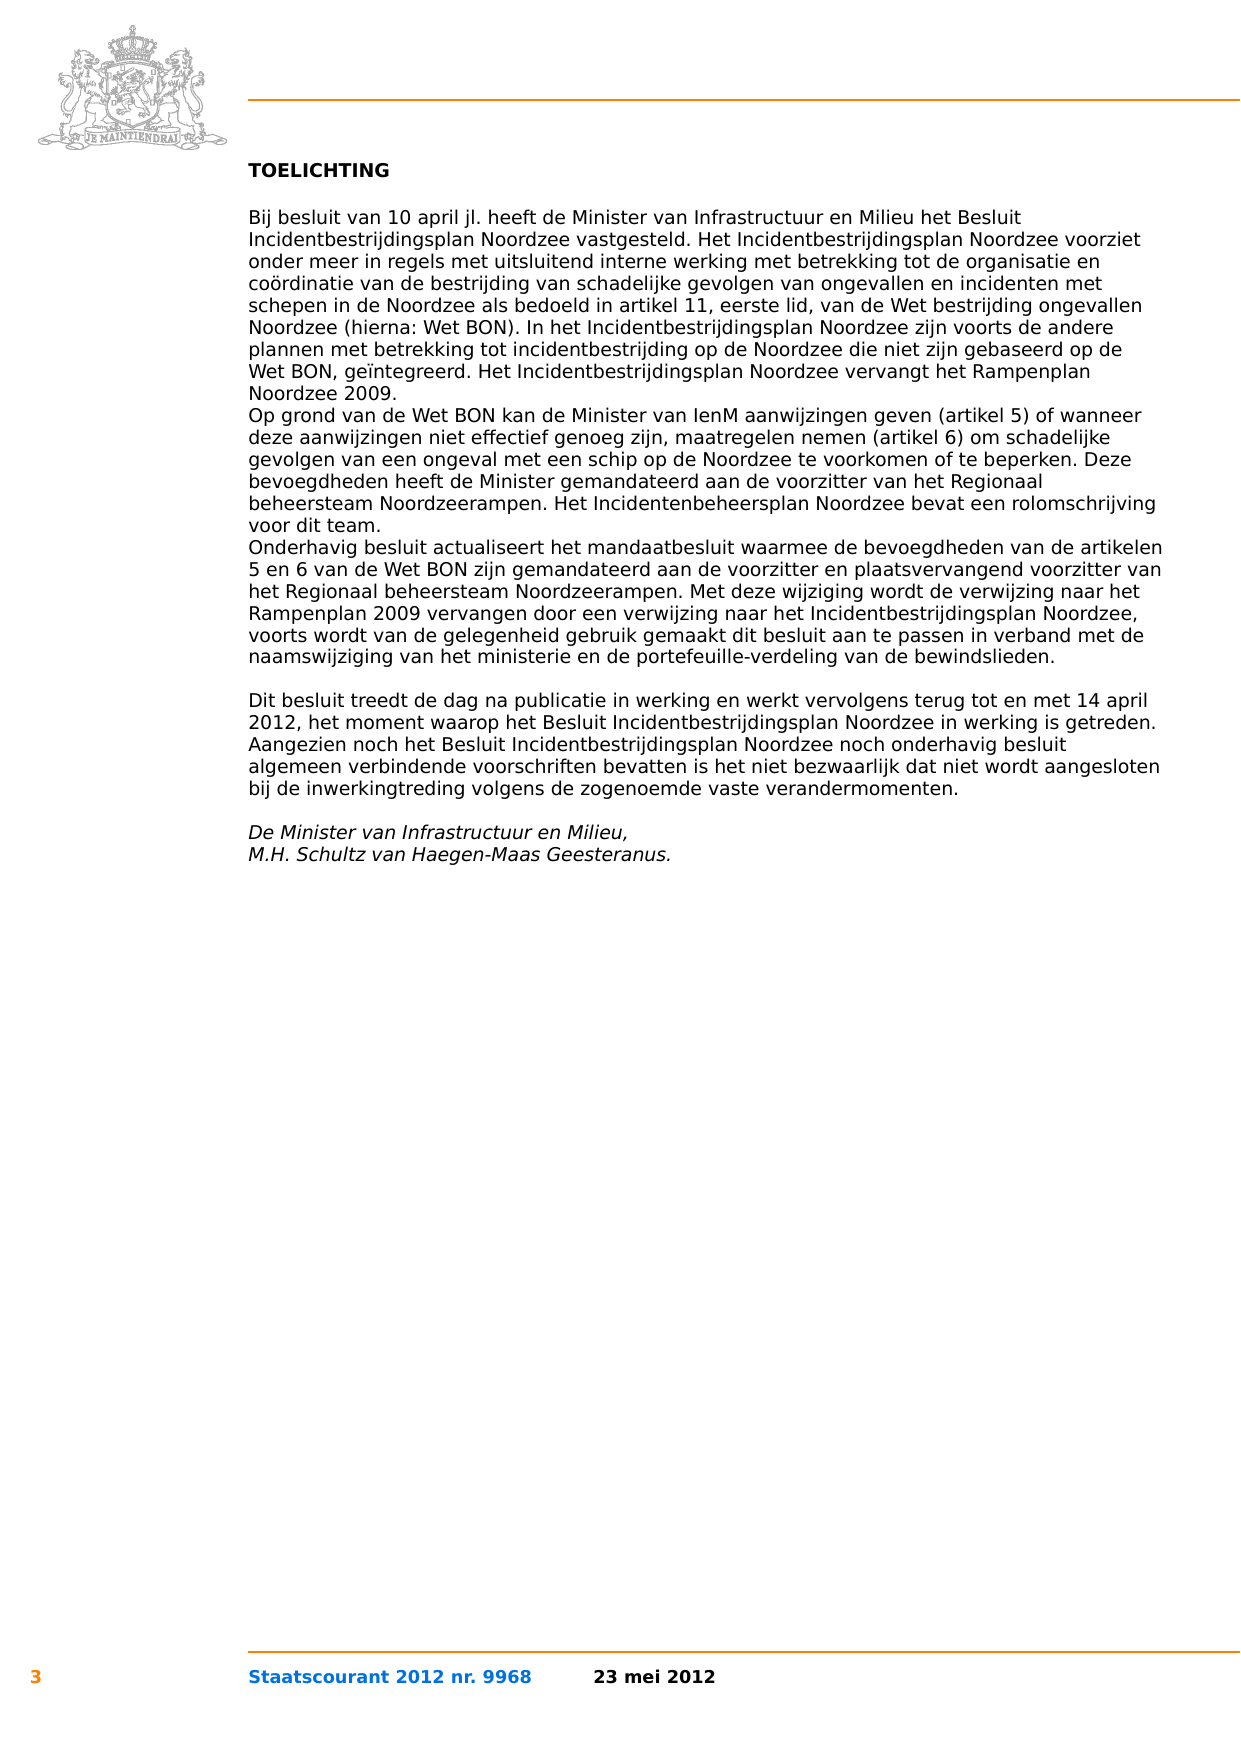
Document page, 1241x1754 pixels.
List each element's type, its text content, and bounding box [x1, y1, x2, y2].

text Dit besluit treedt de dag na publicatie in werking en werkt vervolgens terug tot en met 14 april 2012, het moment waarop het Besluit Incidentbestrijdingsplan Noordzee in werking is getreden. Aangezien noch het Besluit Incidentbestrijdingsplan Noordzee noch onderhavig besluit algemeen verbindende voorschriften bevatten is het niet bezwaarlijk dat niet wordt aangesloten bij de inwerkingtreding volgens de zogenoemde vaste verandermomenten. [248, 690, 1163, 800]
text De Minister van Infrastructuur en Milieu, M.H. Schultz van Haegen-Maas Geesteranus. [248, 822, 1163, 866]
text Onderhavig besluit actualiseert het mandaatbesluit waarmee de bevoegdheden van de artikelen 5 en 6 van de Wet BON zijn gemandateerd aan de voorzitter en plaatsvervangend voorzitter van het Regionaal beheersteam Noordzeerampen. Met deze wijziging wordt de verwijzing naar het Rampenplan 2009 vervangen door een verwijzing naar het Incidentbestrijdingsplan Noordzee, voorts wordt van de gelegenheid gebruik gemaakt dit besluit aan te passen in verband met de naamswijziging van het ministerie en de portefeuille-verdeling van de bewindslieden. [248, 537, 1163, 668]
text Bij besluit van 10 april jl. heeft de Minister van Infrastructuur en Milieu het Besluit Incidentbestrijdingsplan Noordzee vastgesteld. Het Incidentbestrijdingsplan Noordzee voorziet onder meer in regels met uitsluitend interne werking met betrekking tot de organisatie en coördinatie van de bestrijding van schadelijke gevolgen van ongevallen en incidenten met schepen in de Noordzee als bedoeld in artikel 11, eerste lid, van de Wet bestrijding ongevallen Noordzee (hierna: Wet BON). In het Incidentbestrijdingsplan Noordzee zijn voorts de andere plannen met betrekking tot incidentbestrijding op de Noordzee die niet zijn gebaseerd op de Wet BON, geïntegreerd. Het Incidentbestrijdingsplan Noordzee vervangt het Rampenplan Noordzee 2009. [248, 207, 1163, 405]
picture [38, 25, 227, 150]
subtitle TOELICHTING [248, 160, 1163, 182]
text Op grond van de Wet BON kan de Minister van IenM aanwijzingen geven (artikel 5) of wanneer deze aanwijzingen niet effectief genoeg zijn, maatregelen nemen (artikel 6) om schadelijke gevolgen van een ongeval met een schip op de Noordzee te voorkomen of te beperken. Deze bevoegdheden heeft de Minister gemandateerd aan de voorzitter van het Regionaal beheersteam Noordzeerampen. Het Incidentenbeheersplan Noordzee bevat een rolomschrijving voor dit team. [248, 405, 1163, 537]
